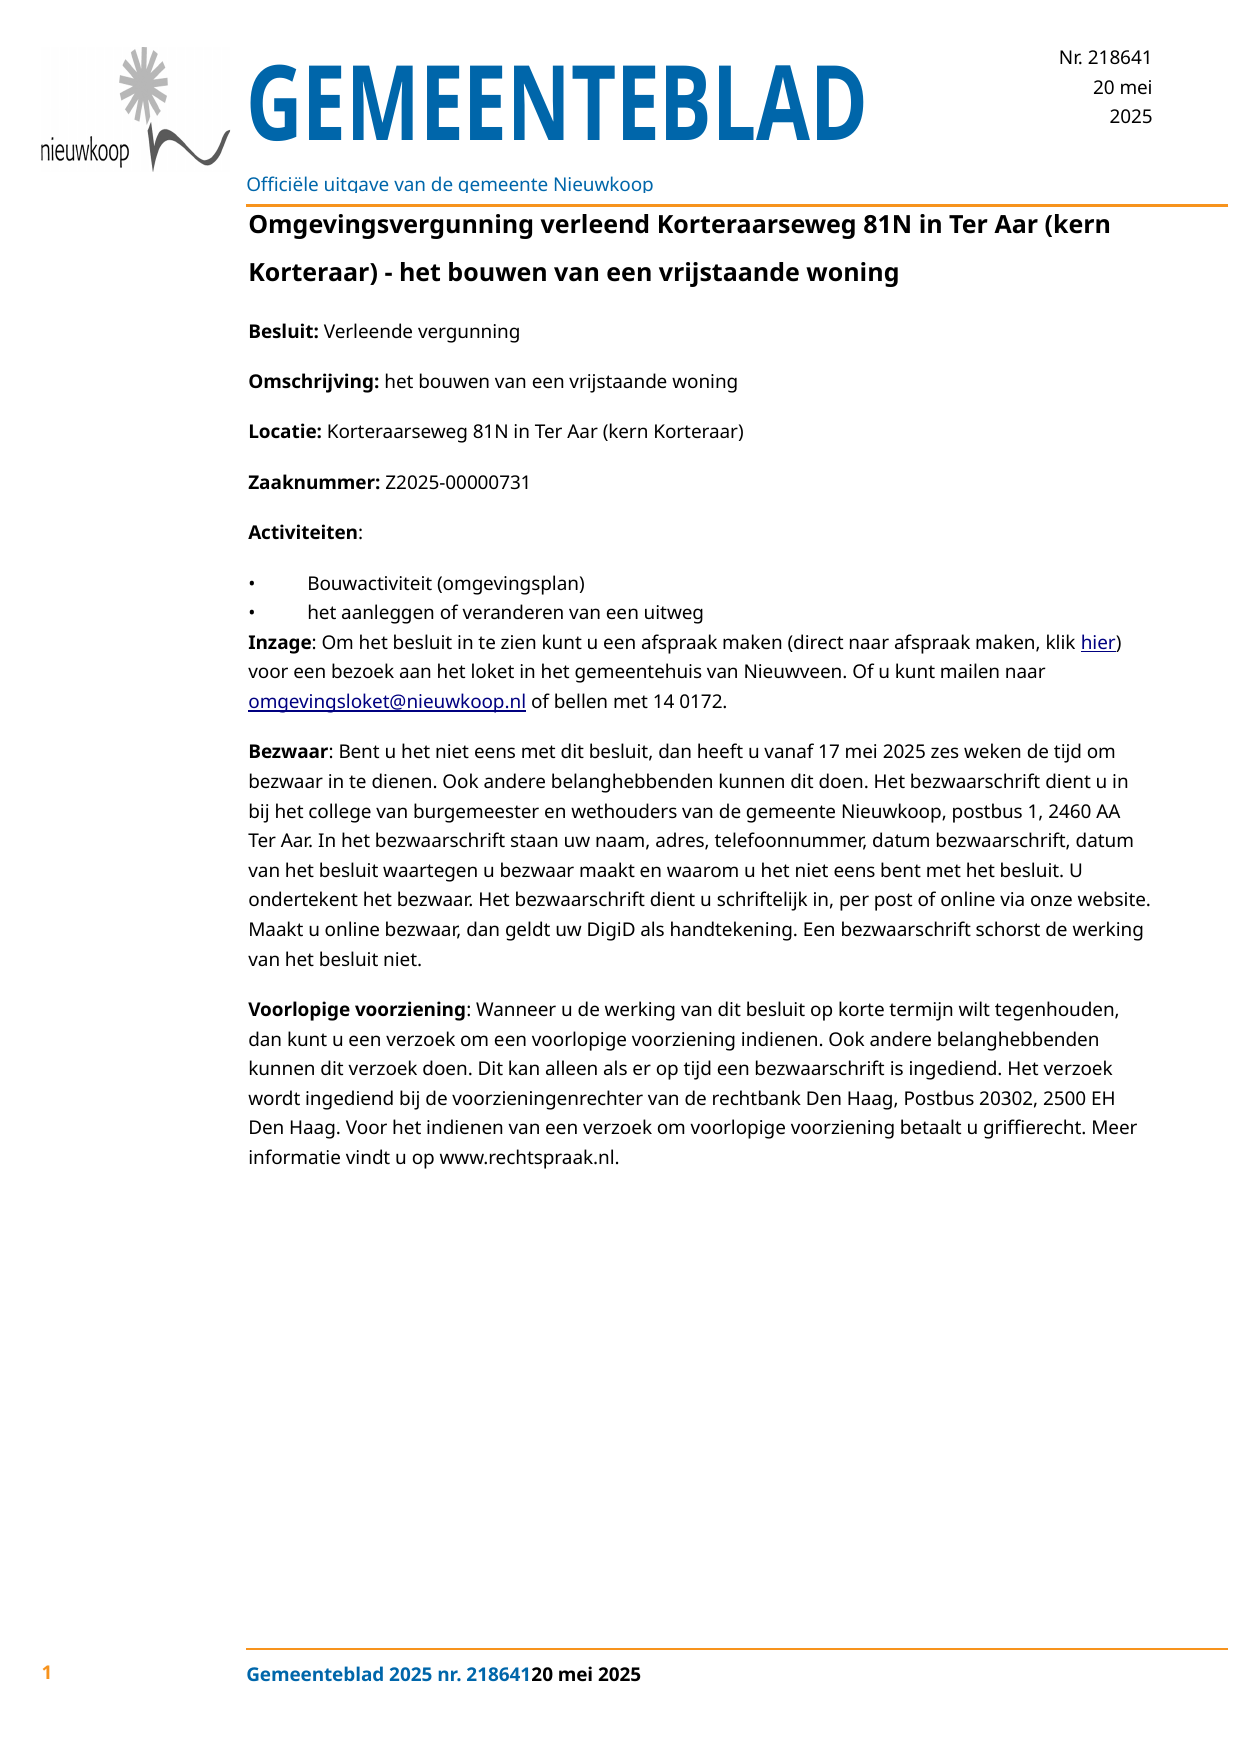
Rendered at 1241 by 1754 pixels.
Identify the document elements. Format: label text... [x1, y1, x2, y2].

list het aanleggen of veranderen van een uitweg [248, 599, 1152, 625]
text Locatie: Korteraarseweg 81N in Ter Aar (kern Korteraar) [248, 419, 1152, 444]
text Bezwaar: Bent u het niet eens met dit besluit, dan heeft u vanaf 17 mei 2025 zes weken de tijd om bezwaar in te dienen. Ook andere belanghebbenden kunnen dit doen. Het bezwaarschrift dient u in bij het college van burgemeester en wethouders van de gemeente Nieuwkoop, postbus 1, 2460 AA Ter Aar. In het bezwaarschrift staan uw naam, adres, telefoonnummer, datum bezwaarschrift, datum van het besluit waartegen u bezwaar maakt en waarom u het niet eens bent met het besluit. U ondertekent het bezwaar. Het bezwaarschrift dient u schriftelijk in, per post of online via onze website. Maakt u online bezwaar, dan geldt uw DigiD als handtekening. Een bezwaarschrift schorst de werking van het besluit niet. [248, 739, 1152, 972]
text Activiteiten: [248, 519, 1152, 545]
picture [41, 47, 231, 172]
text Inzage: Om het besluit in te zien kunt u een afspraak maken (direct naar afspraak maken, klik hier) voor een bezoek aan het loket in het gemeentehuis van Nieuwveen. Of u kunt mailen naar omgevingsloket@nieuwkoop.nl of bellen met 14 0172. [248, 629, 1152, 714]
text Zaaknummer: Z2025-00000731 [248, 469, 1152, 495]
text Voorlopige voorziening: Wanneer u de werking van dit besluit op korte termijn wilt tegenhouden, dan kunt u een verzoek om een voorlopige voorziening indienen. Ook andere belanghebbenden kunnen dit verzoek doen. Dit kan alleen als er op tijd een bezwaarschrift is ingediend. Het verzoek wordt ingediend bij de voorzieningenrechter van de rechtbank Den Haag, Postbus 20302, 2500 EH Den Haag. Voor het indienen van een verzoek om voorlopige voorziening betaalt u griffierecht. Meer informatie vindt u op www.rechtspraak.nl. [248, 996, 1152, 1170]
text Omgevingsvergunning verleend Korteraarseweg 81N in Ter Aar (kern Korteraar) - het bouwen van een vrijstaande woning [248, 207, 1152, 288]
text Omschrijving: het bouwen van een vrijstaande woning [248, 368, 1152, 394]
text Besluit: Verleende vergunning [248, 318, 1152, 344]
list Bouwactiviteit (omgevingsplan) [248, 570, 1152, 596]
